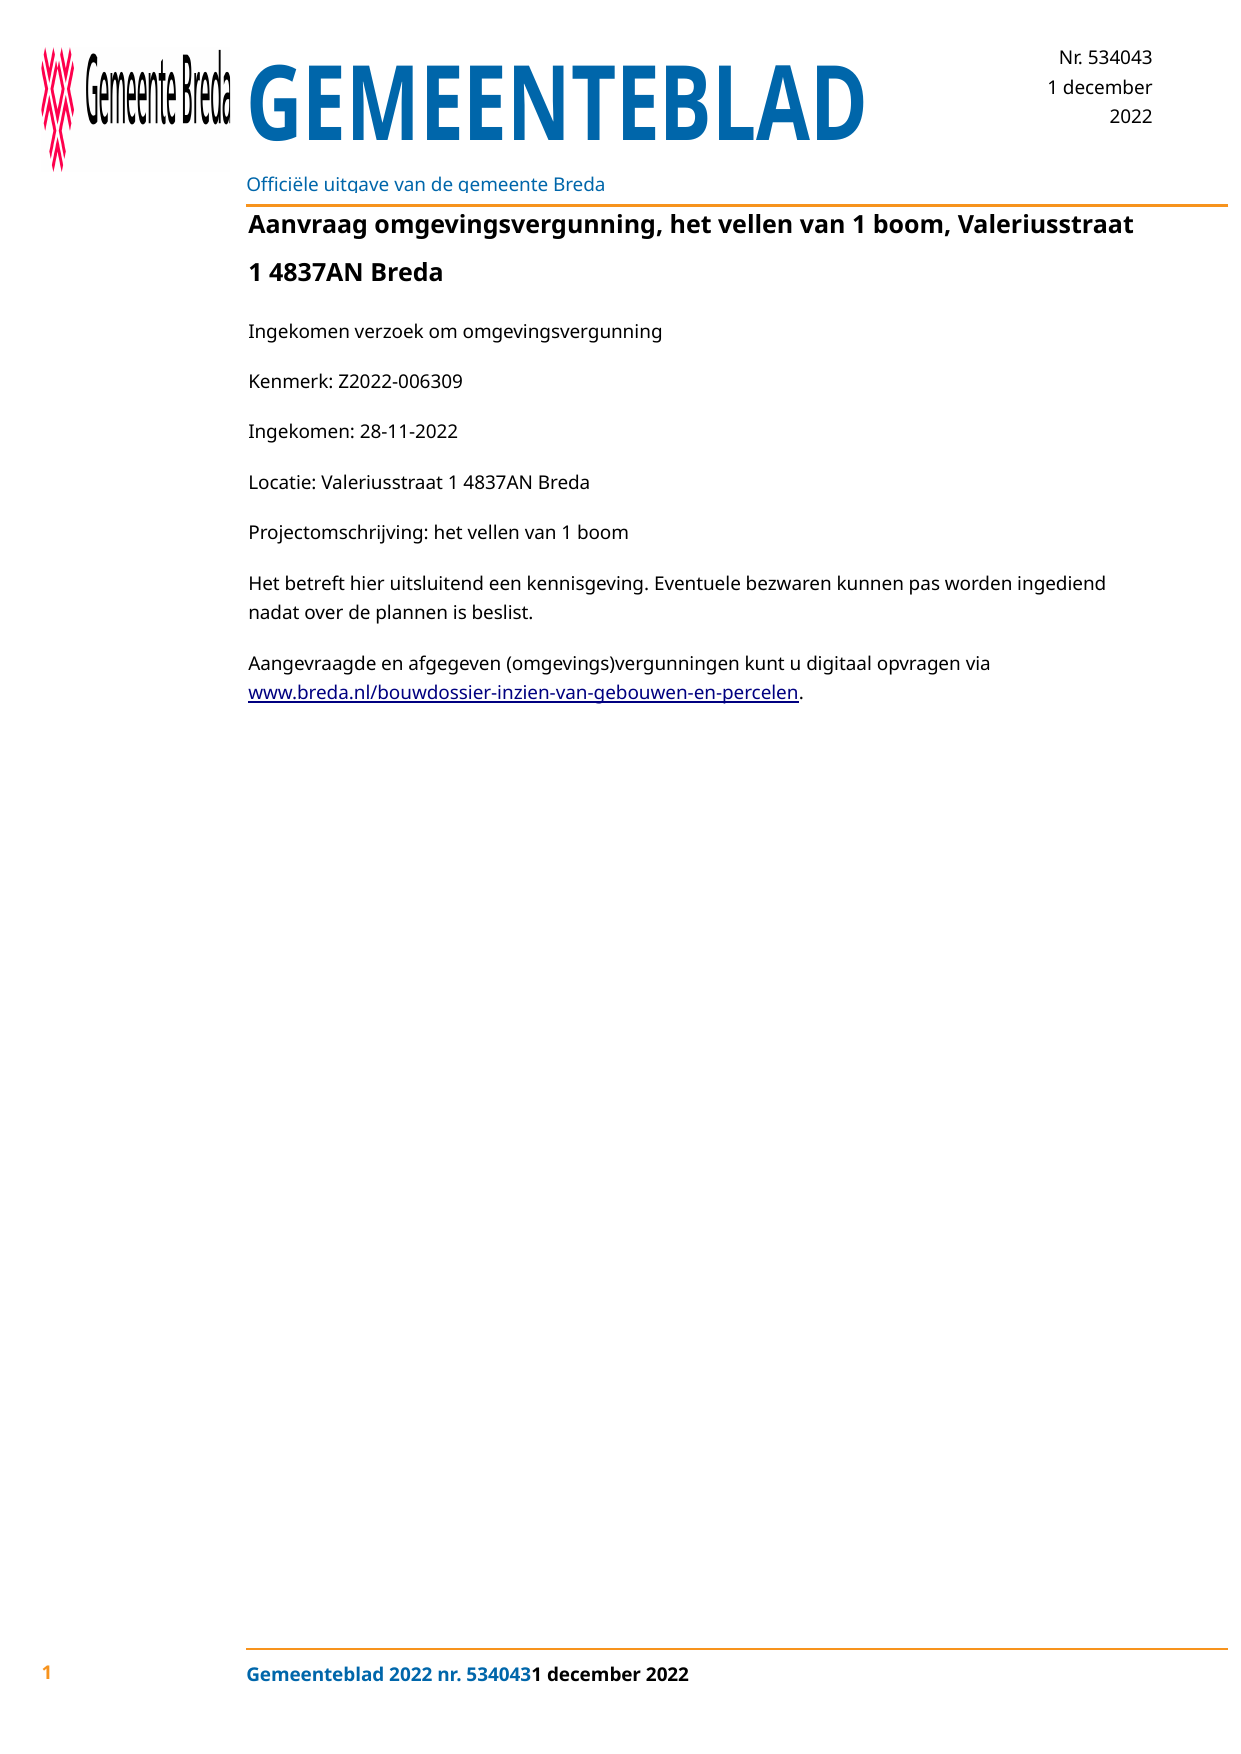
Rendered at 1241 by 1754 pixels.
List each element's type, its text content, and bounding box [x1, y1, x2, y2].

text Ingekomen: 28-11-2022 [248, 419, 1152, 444]
text Het betreft hier uitsluitend een kennisgeving. Eventuele bezwaren kunnen pas worden ingediend nadat over de plannen is beslist. [248, 570, 1152, 625]
text Kenmerk: Z2022-006309 [248, 368, 1152, 394]
text Ingekomen verzoek om omgevingsvergunning [248, 318, 1152, 344]
text Aangevraagde en afgegeven (omgevings)vergunningen kunt u digitaal opvragen via www.breda.nl/bouwdossier-inzien-van-gebouwen-en-percelen. [248, 650, 1152, 705]
text Locatie: Valeriusstraat 1 4837AN Breda [248, 469, 1152, 495]
text Aanvraag omgevingsvergunning, het vellen van 1 boom, Valeriusstraat 1 4837AN Breda [248, 207, 1152, 288]
picture [41, 47, 231, 172]
text Projectomschrijving: het vellen van 1 boom [248, 519, 1152, 545]
